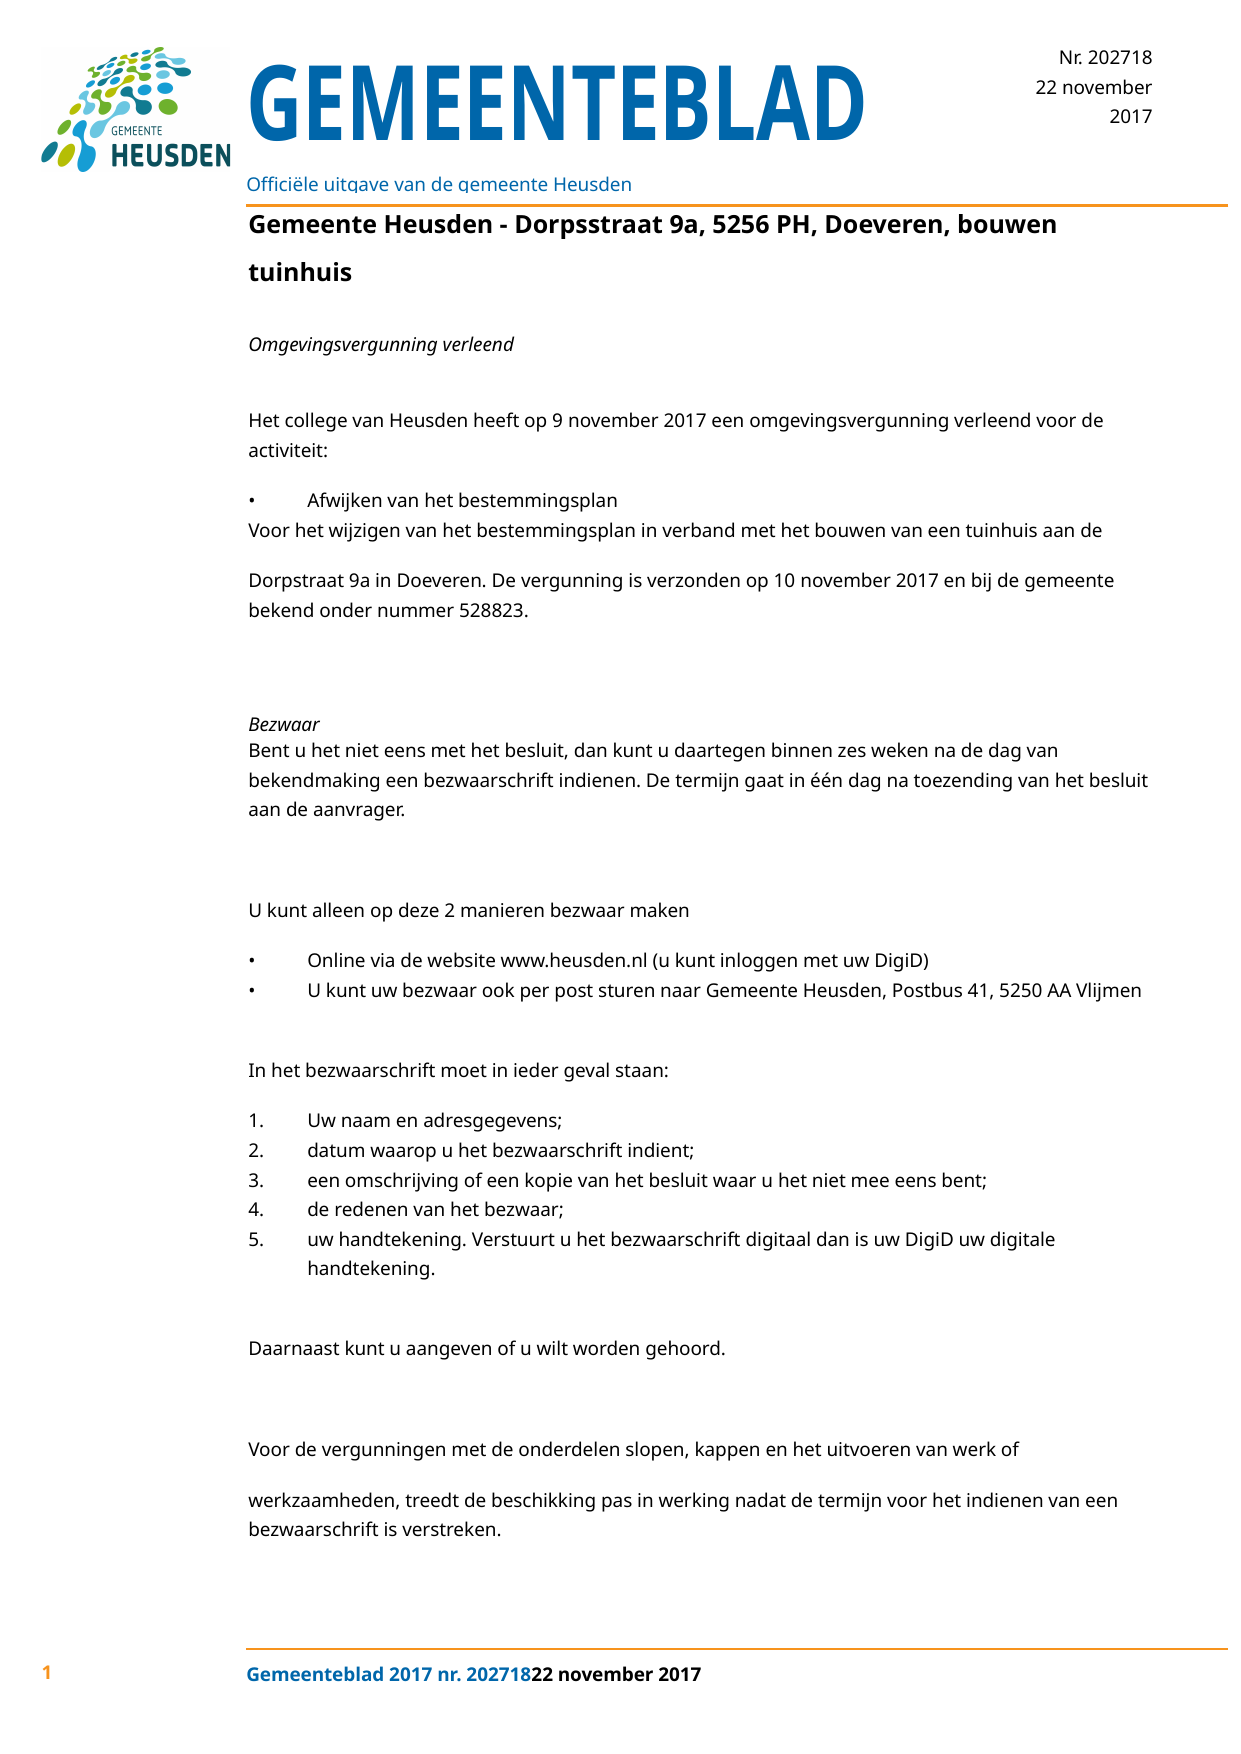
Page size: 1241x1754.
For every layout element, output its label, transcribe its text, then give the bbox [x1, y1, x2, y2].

list Uw naam en adresgegevens; [248, 1108, 1152, 1133]
list Online via de website www.heusden.nl (u kunt inloggen met uw DigiD) [248, 948, 1152, 973]
text Gemeente Heusden - Dorpsstraat 9a, 5256 PH, Doeveren, bouwen tuinhuis [248, 207, 1152, 288]
list Afwijken van het bestemmingsplan [248, 488, 1152, 513]
picture [41, 47, 231, 172]
text Voor de vergunningen met de onderdelen slopen, kappen en het uitvoeren van werk of [248, 1436, 1152, 1462]
list een omschrijving of een kopie van het besluit waar u het niet mee eens bent; [248, 1167, 1152, 1193]
list U kunt uw bezwaar ook per post sturen naar Gemeente Heusden, Postbus 41, 5250 AA Vlijmen [248, 977, 1152, 1003]
list de redenen van het bezwaar; [248, 1196, 1152, 1222]
list uw handtekening. Verstuurt u het bezwaarschrift digitaal dan is uw DigiD uw digitale handtekening. [248, 1226, 1152, 1281]
list datum waarop u het bezwaarschrift indient; [248, 1137, 1152, 1163]
text In het bezwaarschrift moet in ieder geval staan: [248, 1057, 1152, 1083]
text Bent u het niet eens met het besluit, dan kunt u daartegen binnen zes weken na de dag van bekendmaking een bezwaarschrift indienen. De termijn gaat in één dag na toezending van het besluit aan de aanvrager. [248, 737, 1152, 822]
text Omgevingsvergunning verleend [248, 331, 1152, 357]
text Bezwaar [248, 712, 1152, 737]
text werkzaamheden, treedt de beschikking pas in werking nadat de termijn voor het indienen van een bezwaarschrift is verstreken. [248, 1487, 1152, 1542]
text Voor het wijzigen van het bestemmingsplan in verband met het bouwen van een tuinhuis aan de [248, 517, 1152, 543]
text U kunt alleen op deze 2 manieren bezwaar maken [248, 897, 1152, 923]
text Dorpstraat 9a in Doeveren. De vergunning is verzonden op 10 november 2017 en bij de gemeente bekend onder nummer 528823. [248, 568, 1152, 623]
text Het college van Heusden heeft op 9 november 2017 een omgevingsvergunning verleend voor de activiteit: [248, 408, 1152, 463]
text Daarnaast kunt u aangeven of u wilt worden gehoord. [248, 1336, 1152, 1361]
